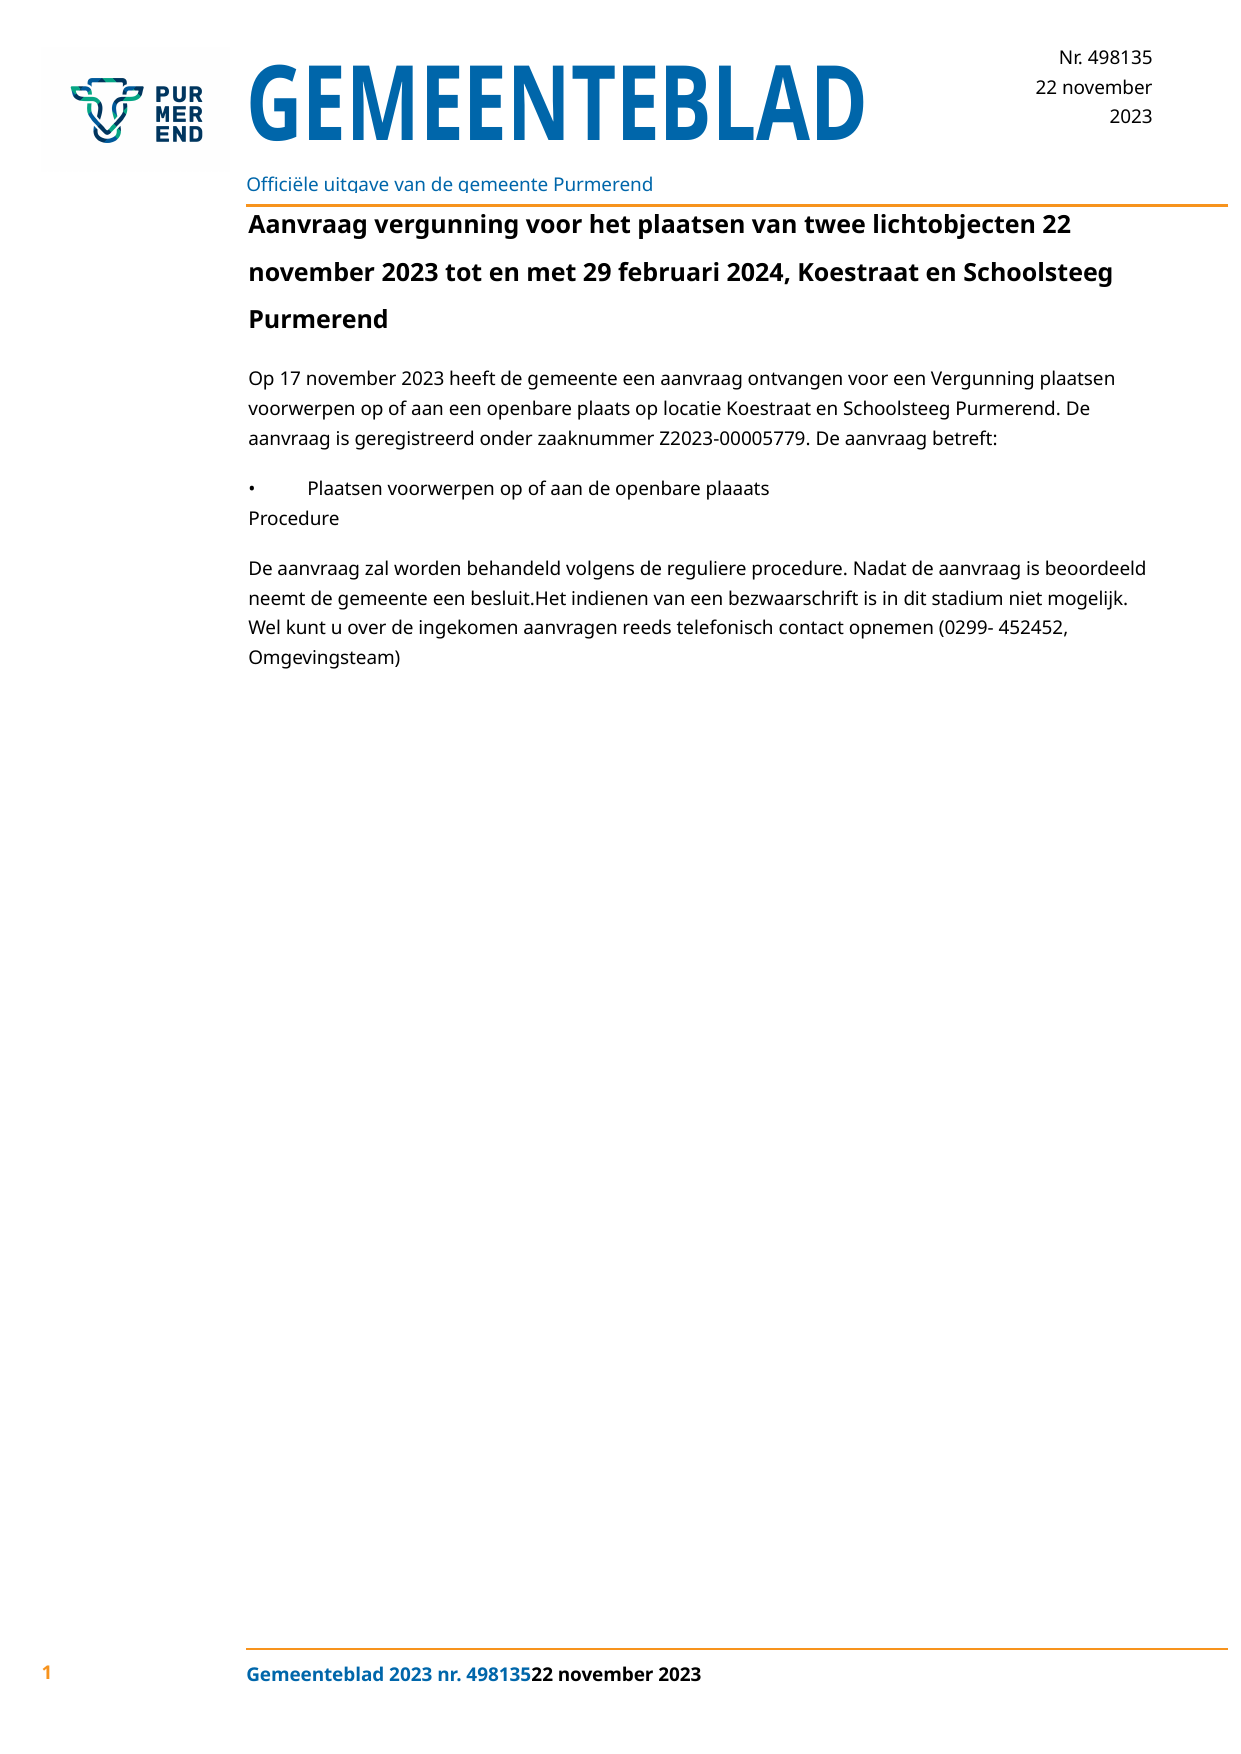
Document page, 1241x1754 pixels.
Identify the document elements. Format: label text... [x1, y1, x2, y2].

picture [41, 47, 231, 172]
text Op 17 november 2023 heeft de gemeente een aanvraag ontvangen voor een Vergunning plaatsen voorwerpen op of aan een openbare plaats op locatie Koestraat en Schoolsteeg Purmerend. De aanvraag is geregistreerd onder zaaknummer Z2023-00005779. De aanvraag betreft: [248, 366, 1152, 450]
text De aanvraag zal worden behandeld volgens de reguliere procedure. Nadat de aanvraag is beoordeeld neemt de gemeente een besluit.Het indienen van een bezwaarschrift is in dit stadium niet mogelijk. Wel kunt u over de ingekomen aanvragen reeds telefonisch contact opnemen (0299- 452452, Omgevingsteam) [248, 555, 1152, 669]
text Procedure [248, 505, 1152, 530]
text Aanvraag vergunning voor het plaatsen van twee lichtobjecten 22 november 2023 tot en met 29 februari 2024, Koestraat en Schoolsteeg Purmerend [248, 207, 1152, 336]
list Plaatsen voorwerpen op of aan de openbare plaaats [248, 475, 1152, 501]
